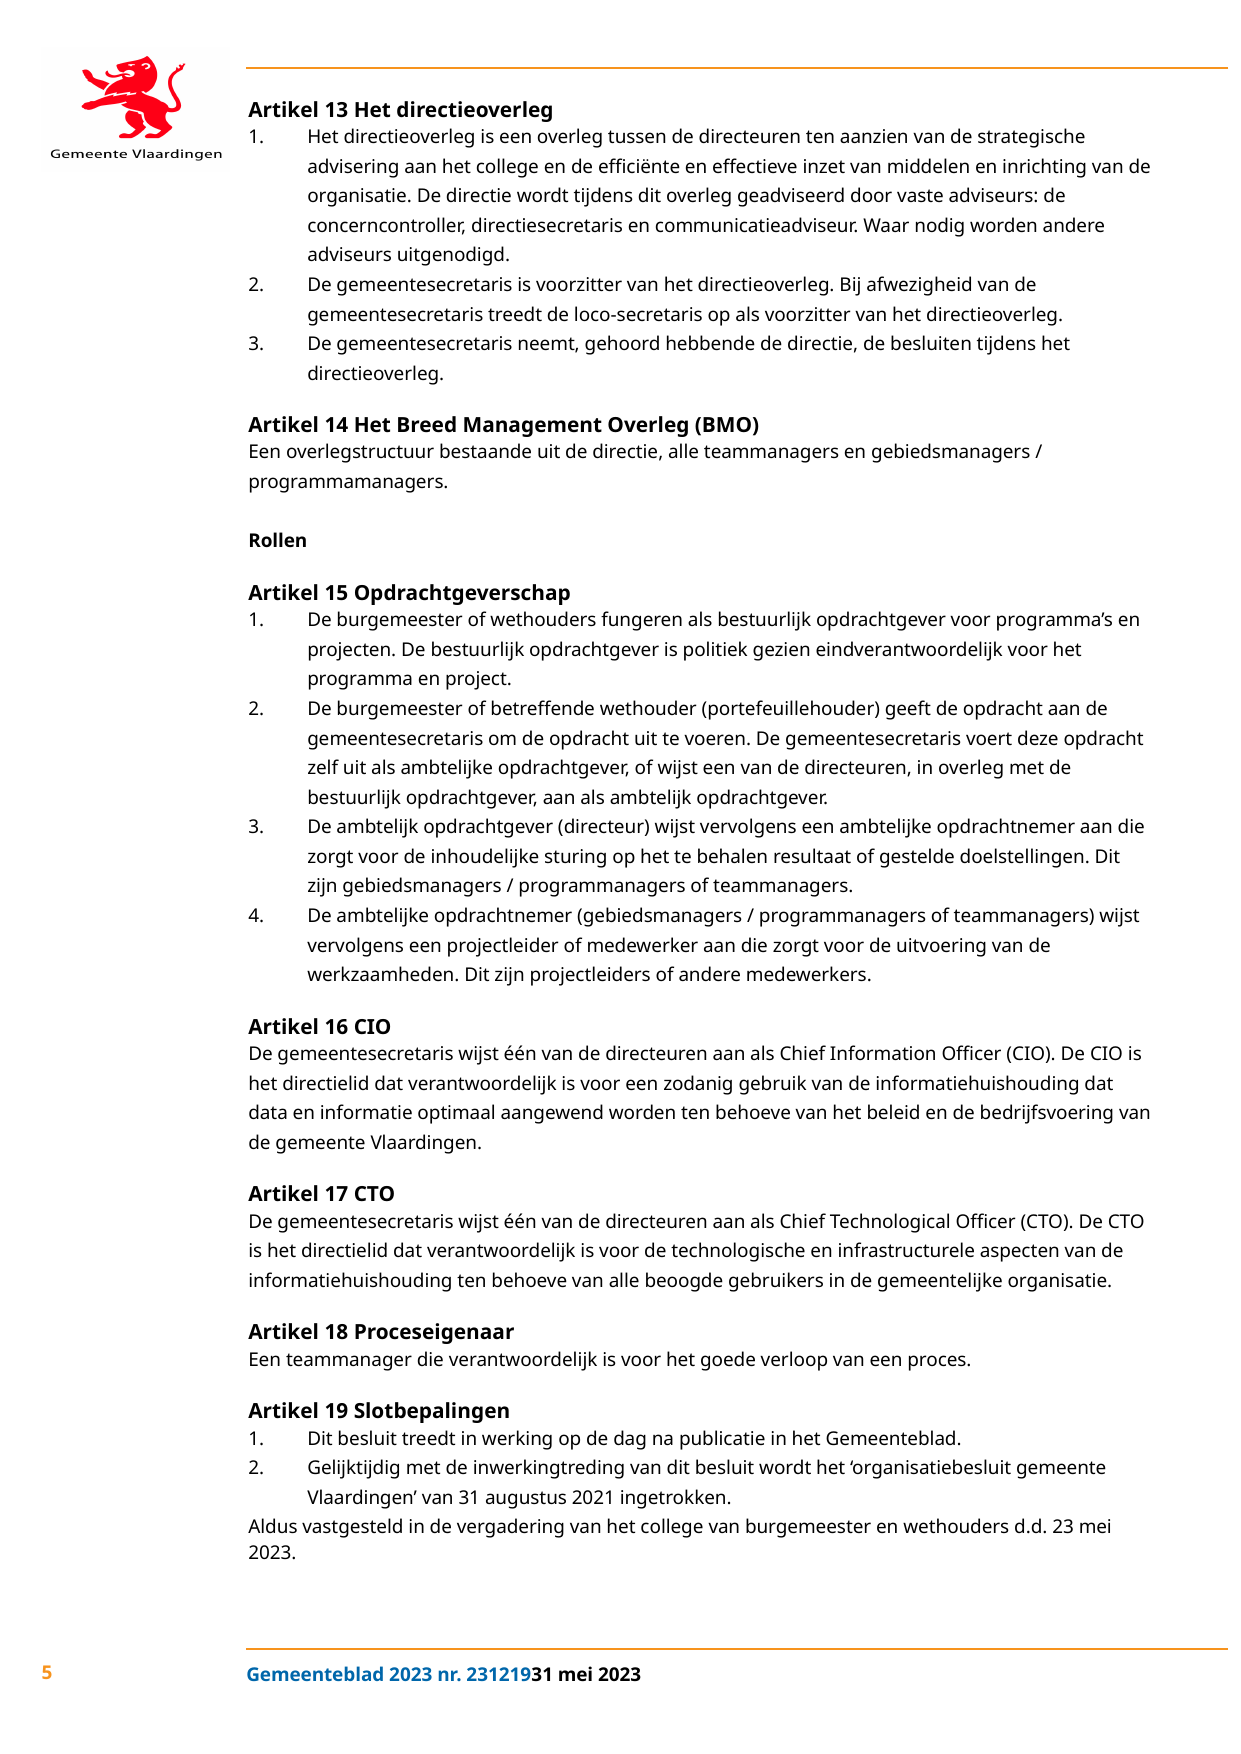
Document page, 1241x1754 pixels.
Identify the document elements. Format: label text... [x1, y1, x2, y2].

text De gemeentesecretaris wijst één van de directeuren aan als Chief Information Officer (CIO). De CIO is het directielid dat verantwoordelijk is voor een zodanig gebruik van de informatiehuishouding dat data en informatie optimaal aangewend worden ten behoeve van het beleid en de bedrijfsvoering van de gemeente Vlaardingen. [248, 1040, 1152, 1155]
text Artikel 17 CTO [248, 1179, 1152, 1208]
picture [41, 47, 231, 172]
list Gelijktijdig met de inwerkingtreding van dit besluit wordt het ‘organisatiebesluit gemeente Vlaardingen’ van 31 augustus 2021 ingetrokken. [248, 1454, 1152, 1509]
list De ambtelijke opdrachtnemer (gebiedsmanagers / programmanagers of teammanagers) wijst vervolgens een projectleider of medewerker aan die zorgt voor de uitvoering van de werkzaamheden. Dit zijn projectleiders of andere medewerkers. [248, 902, 1152, 987]
text Artikel 16 CIO [248, 1012, 1152, 1040]
text Artikel 19 Slotbepalingen [248, 1396, 1152, 1425]
text Een teammanager die verantwoordelijk is voor het goede verloop van een proces. [248, 1346, 1152, 1372]
text Artikel 13 Het directieoverleg [248, 95, 1152, 123]
text Rollen [248, 527, 1152, 553]
list De gemeentesecretaris neemt, gehoord hebbende de directie, de besluiten tijdens het directieoverleg. [248, 330, 1152, 386]
text Een overlegstructuur bestaande uit de directie, alle teammanagers en gebiedsmanagers / programmamanagers. [248, 439, 1152, 494]
list Dit besluit treedt in werking op de dag na publicatie in het Gemeenteblad. [248, 1425, 1152, 1450]
list De burgemeester of betreffende wethouder (portefeuillehouder) geeft de opdracht aan de gemeentesecretaris om de opdracht uit te voeren. De gemeentesecretaris voert deze opdracht zelf uit als ambtelijke opdrachtgever, of wijst een van de directeuren, in overleg met de bestuurlijk opdrachtgever, aan als ambtelijk opdrachtgever. [248, 695, 1152, 809]
text Aldus vastgesteld in de vergadering van het college van burgemeester en wethouders d.d. 23 mei 2023. [248, 1513, 1152, 1565]
list De ambtelijk opdrachtgever (directeur) wijst vervolgens een ambtelijke opdrachtnemer aan die zorgt voor de inhoudelijke sturing op het te behalen resultaat of gestelde doelstellingen. Dit zijn gebiedsmanagers / programmanagers of teammanagers. [248, 813, 1152, 898]
list Het directieoverleg is een overleg tussen de directeuren ten aanzien van de strategische advisering aan het college en de efficiënte en effectieve inzet van middelen en inrichting van de organisatie. De directie wordt tijdens dit overleg geadviseerd door vaste adviseurs: de concerncontroller, directiesecretaris en communicatieadviseur. Waar nodig worden andere adviseurs uitgenodigd. [248, 123, 1152, 267]
text Artikel 14 Het Breed Management Overleg (BMO) [248, 410, 1152, 439]
text Artikel 15 Opdrachtgeverschap [248, 578, 1152, 606]
list De gemeentesecretaris is voorzitter van het directieoverleg. Bij afwezigheid van de gemeentesecretaris treedt de loco-secretaris op als voorzitter van het directieoverleg. [248, 271, 1152, 326]
text De gemeentesecretaris wijst één van de directeuren aan als Chief Technological Officer (CTO). De CTO is het directielid dat verantwoordelijk is voor de technologische en infrastructurele aspecten van de informatiehuishouding ten behoeve van alle beoogde gebruikers in de gemeentelijke organisatie. [248, 1208, 1152, 1293]
list De burgemeester of wethouders fungeren als bestuurlijk opdrachtgever voor programma’s en projecten. De bestuurlijk opdrachtgever is politiek gezien eindverantwoordelijk voor het programma en project. [248, 606, 1152, 691]
text Artikel 18 Proceseigenaar [248, 1317, 1152, 1346]
